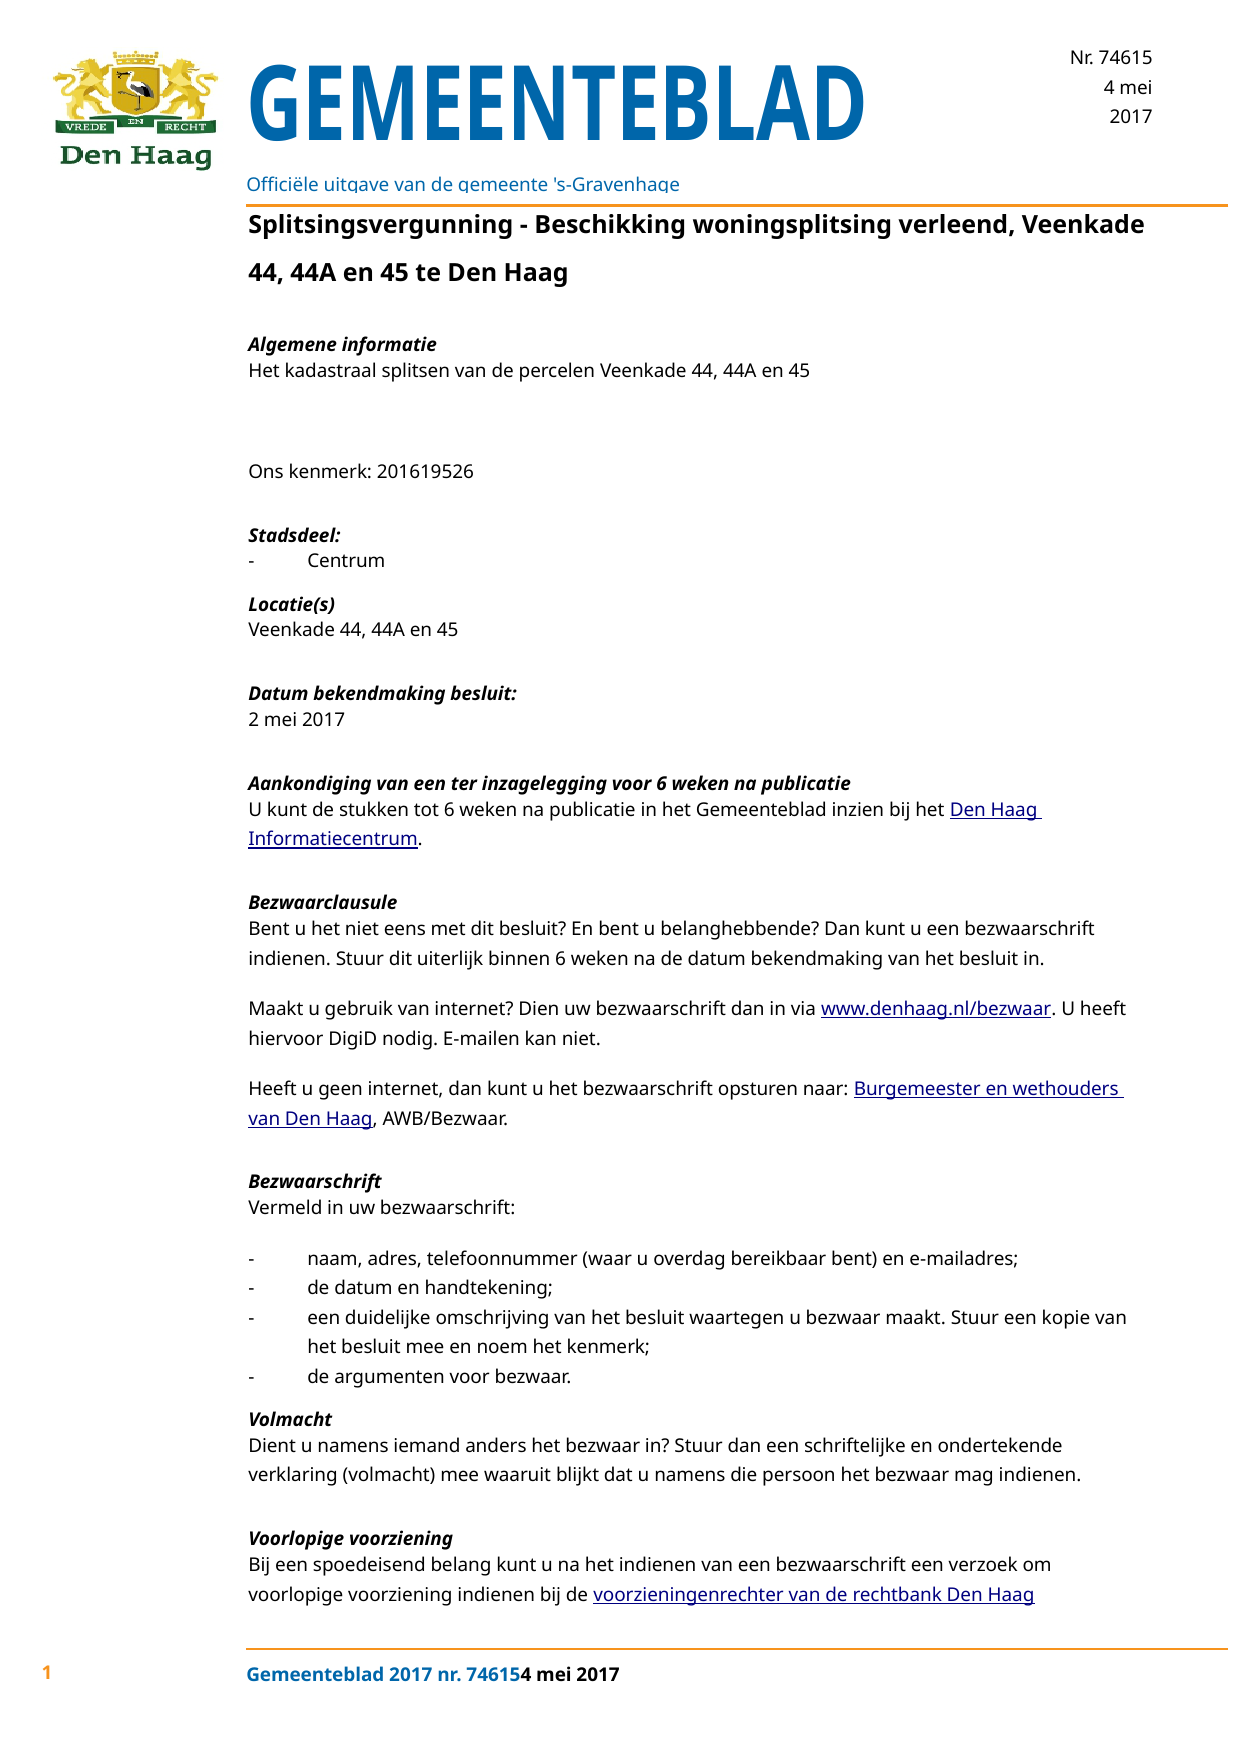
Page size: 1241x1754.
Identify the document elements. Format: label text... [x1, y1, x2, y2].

text Splitsingsvergunning - Beschikking woningsplitsing verleend, Veenkade 44, 44A en 45 te Den Haag [248, 207, 1152, 288]
text Maakt u gebruik van internet? Dien uw bezwaarschrift dan in via www.denhaag.nl/bezwaar. U heeft hiervoor DigiD nodig. E-mailen kan niet. [248, 995, 1152, 1051]
text Voorlopige voorziening [248, 1526, 1152, 1551]
text Het kadastraal splitsen van de percelen Veenkade 44, 44A en 45 [248, 357, 1152, 383]
text 2 mei 2017 [248, 706, 1152, 732]
text Vermeld in uw bezwaarschrift: [248, 1194, 1152, 1220]
text Bezwaarschrift [248, 1169, 1152, 1194]
text Stadsdeel: [248, 522, 1152, 548]
text Ons kenmerk: 201619526 [248, 458, 1152, 484]
text Algemene informatie [248, 331, 1152, 357]
text Bij een spoedeisend belang kunt u na het indienen van een bezwaarschrift een verzoek om voorlopige voorziening indienen bij de voorzieningenrechter van de rechtbank Den Haag [248, 1551, 1152, 1607]
text U kunt de stukken tot 6 weken na publicatie in het Gemeenteblad inzien bij het Den Haag Informatiecentrum. [248, 796, 1152, 851]
text Aankondiging van een ter inzagelegging voor 6 weken na publicatie [248, 770, 1152, 796]
text Bent u het niet eens met dit besluit? En bent u belanghebbende? Dan kunt u een bezwaarschrift indienen. Stuur dit uiterlijk binnen 6 weken na de datum bekendmaking van het besluit in. [248, 915, 1152, 971]
list naam, adres, telefoonnummer (waar u overdag bereikbaar bent) en e-mailadres; [248, 1245, 1152, 1271]
text Veenkade 44, 44A en 45 [248, 617, 1152, 642]
text Locatie(s) [248, 591, 1152, 617]
text Heeft u geen internet, dan kunt u het bezwaarschrift opsturen naar: Burgemeester en wethouders van Den Haag, AWB/Bezwaar. [248, 1075, 1152, 1131]
picture [41, 47, 231, 172]
text Volmacht [248, 1406, 1152, 1432]
list een duidelijke omschrijving van het besluit waartegen u bezwaar maakt. Stuur een kopie van het besluit mee en noem het kenmerk; [248, 1304, 1152, 1359]
list Centrum [248, 548, 1152, 573]
list de argumenten voor bezwaar. [248, 1363, 1152, 1389]
list de datum en handtekening; [248, 1274, 1152, 1300]
text Bezwaarclausule [248, 889, 1152, 915]
text Dient u namens iemand anders het bezwaar in? Stuur dan een schriftelijke en ondertekende verklaring (volmacht) mee waaruit blijkt dat u namens die persoon het bezwaar mag indienen. [248, 1432, 1152, 1487]
text Datum bekendmaking besluit: [248, 681, 1152, 706]
